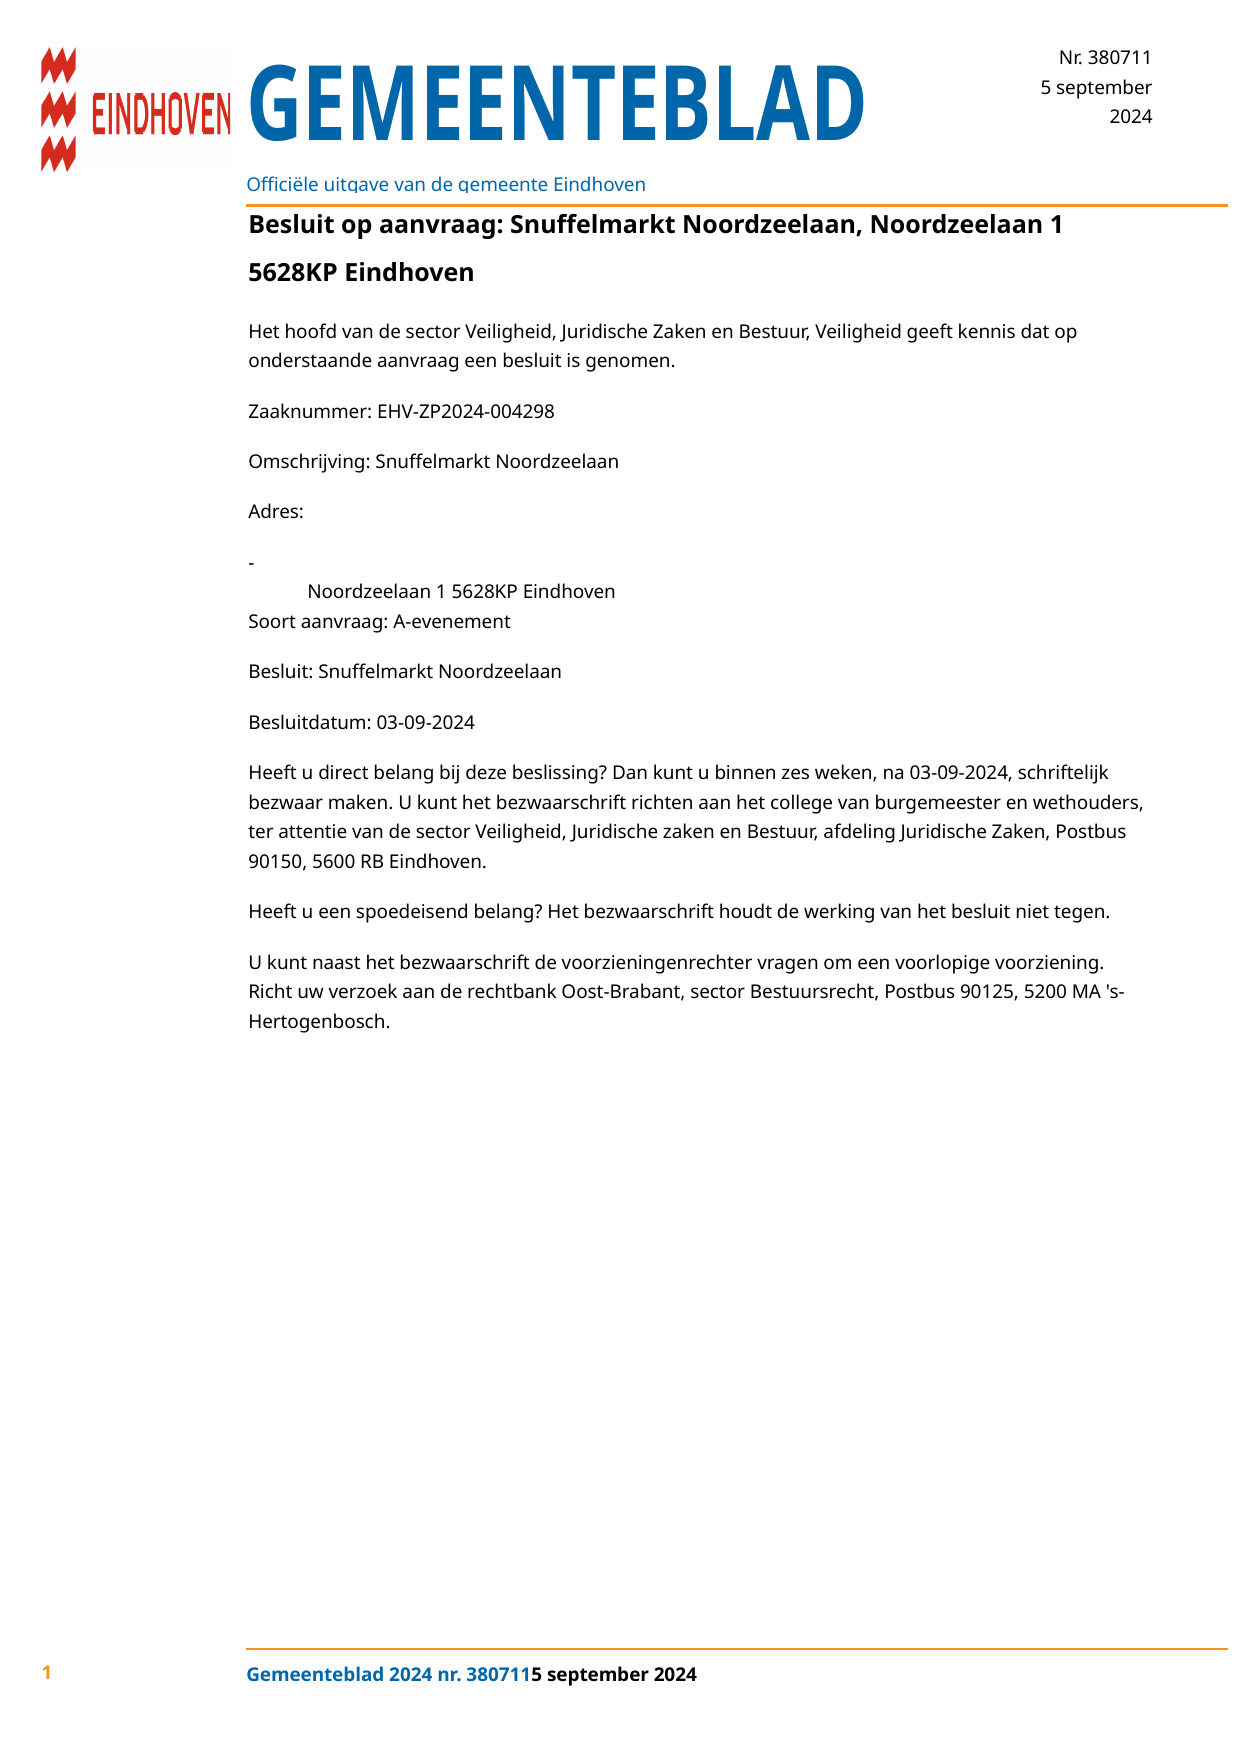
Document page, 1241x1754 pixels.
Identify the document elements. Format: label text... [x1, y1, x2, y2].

text Omschrijving: Snuffelmarkt Noordzeelaan [248, 448, 1152, 474]
text Adres: [248, 499, 1152, 524]
text Besluit op aanvraag: Snuffelmarkt Noordzeelaan, Noordzeelaan 1 5628KP Eindhoven [248, 207, 1152, 288]
text U kunt naast het bezwaarschrift de voorzieningenrechter vragen om een voorlopige voorziening. Richt uw verzoek aan de rechtbank Oost-Brabant, sector Bestuursrecht, Postbus 90125, 5200 MA 's-Hertogenbosch. [248, 949, 1152, 1034]
text Heeft u een spoedeisend belang? Het bezwaarschrift houdt de werking van het besluit niet tegen. [248, 899, 1152, 924]
picture [41, 47, 231, 172]
text Besluitdatum: 03-09-2024 [248, 709, 1152, 735]
text Het hoofd van de sector Veiligheid, Juridische Zaken en Bestuur, Veiligheid geeft kennis dat op onderstaande aanvraag een besluit is genomen. [248, 318, 1152, 373]
list Noordzeelaan 1 5628KP Eindhoven [248, 579, 1152, 604]
text Zaaknummer: EHV-ZP2024-004298 [248, 398, 1152, 424]
text Heeft u direct belang bij deze beslissing? Dan kunt u binnen zes weken, na 03-09-2024, schriftelijk bezwaar maken. U kunt het bezwaarschrift richten aan het college van burgemeester en wethouders, ter attentie van de sector Veiligheid, Juridische zaken en Bestuur, afdeling Juridische Zaken, Postbus 90150, 5600 RB Eindhoven. [248, 759, 1152, 874]
text Besluit: Snuffelmarkt Noordzeelaan [248, 659, 1152, 684]
text Soort aanvraag: A-evenement [248, 608, 1152, 634]
